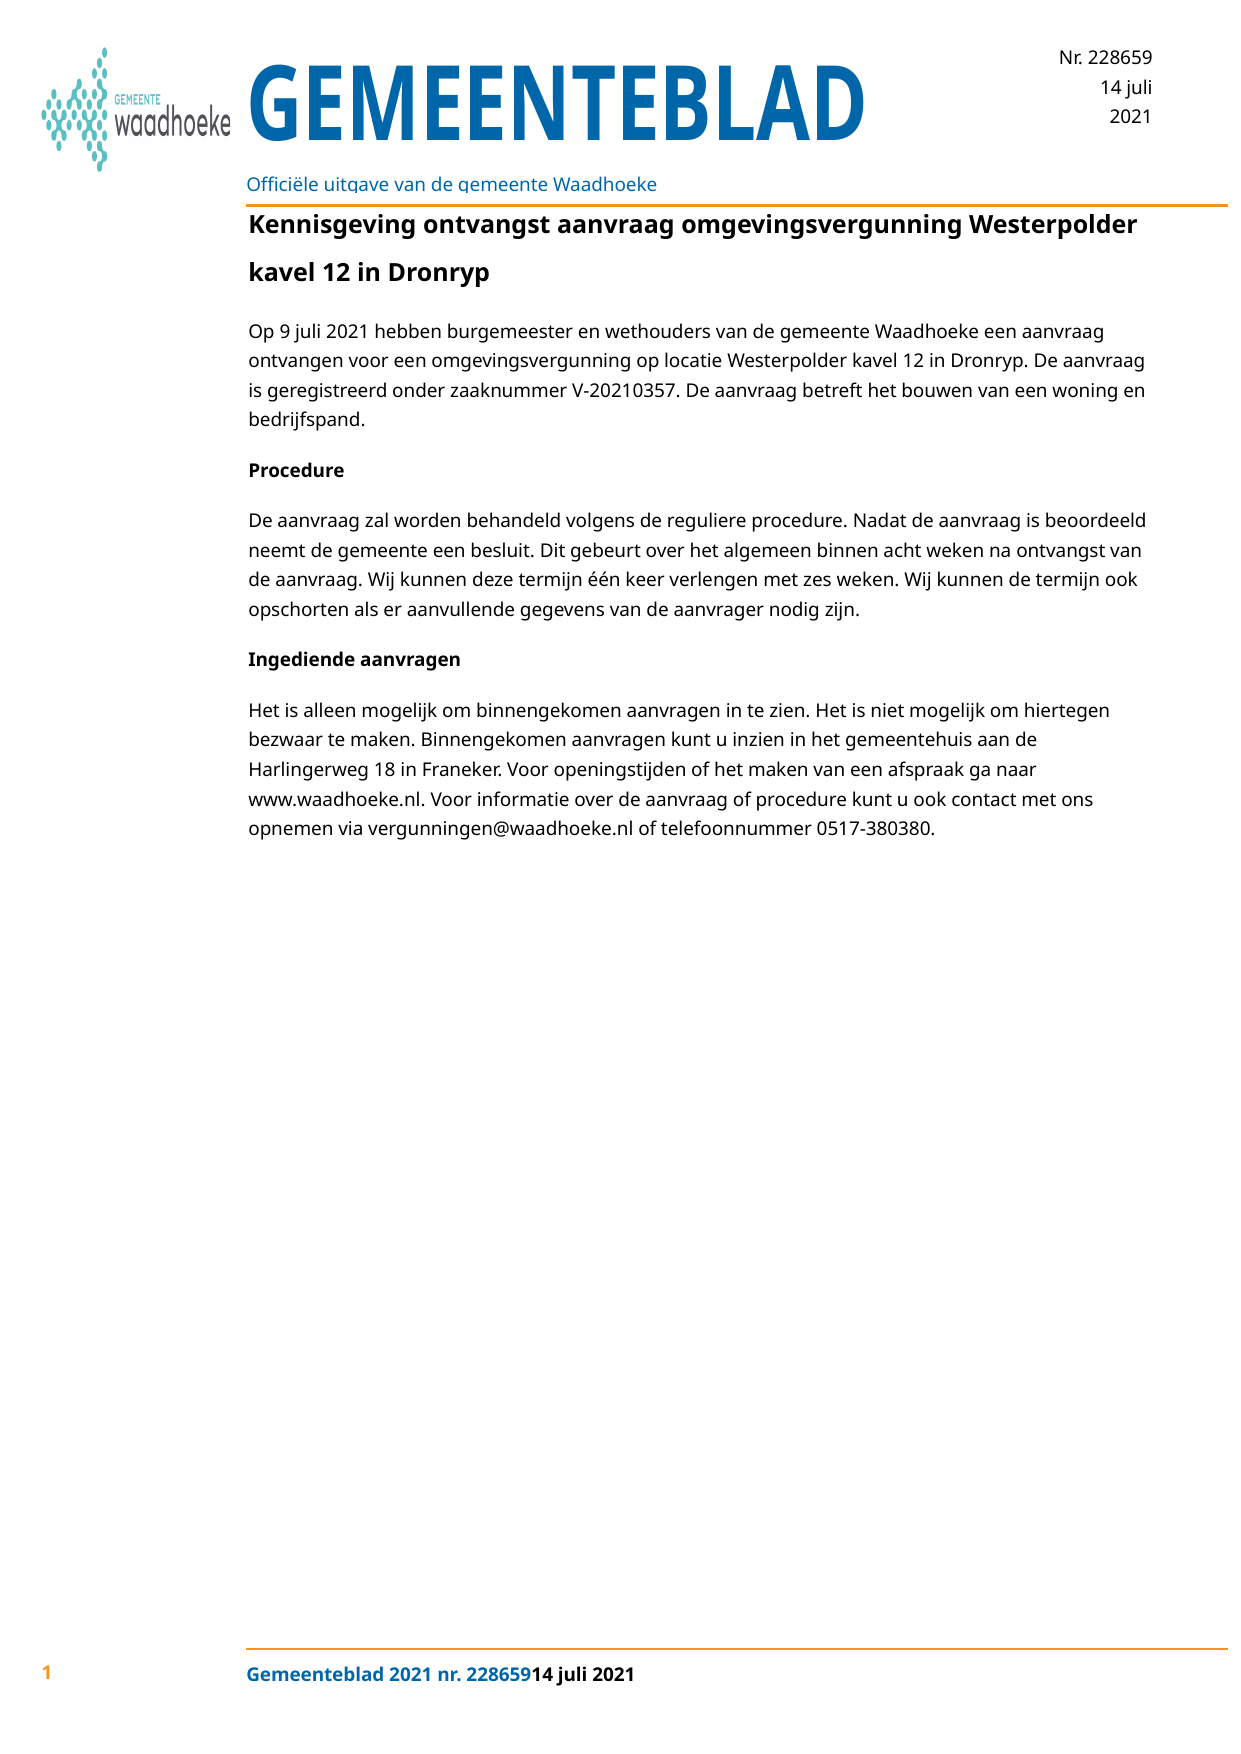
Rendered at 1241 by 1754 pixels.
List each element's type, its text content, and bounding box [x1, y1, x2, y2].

text Ingediende aanvragen [248, 647, 1152, 672]
text Het is alleen mogelijk om binnengekomen aanvragen in te zien. Het is niet mogelijk om hiertegen bezwaar te maken. Binnengekomen aanvragen kunt u inzien in het gemeentehuis aan de Harlingerweg 18 in Franeker. Voor openingstijden of het maken van een afspraak ga naar www.waadhoeke.nl. Voor informatie over de aanvraag of procedure kunt u ook contact met ons opnemen via vergunningen@waadhoeke.nl of telefoonnummer 0517-380380. [248, 697, 1152, 841]
text De aanvraag zal worden behandeld volgens de reguliere procedure. Nadat de aanvraag is beoordeeld neemt de gemeente een besluit. Dit gebeurt over het algemeen binnen acht weken na ontvangst van de aanvraag. Wij kunnen deze termijn één keer verlengen met zes weken. Wij kunnen de termijn ook opschorten als er aanvullende gegevens van de aanvrager nodig zijn. [248, 507, 1152, 622]
text Procedure [248, 457, 1152, 483]
text Kennisgeving ontvangst aanvraag omgevingsvergunning Westerpolder kavel 12 in Dronryp [248, 207, 1152, 288]
picture [41, 47, 231, 172]
text Op 9 juli 2021 hebben burgemeester en wethouders van de gemeente Waadhoeke een aanvraag ontvangen voor een omgevingsvergunning op locatie Westerpolder kavel 12 in Dronryp. De aanvraag is geregistreerd onder zaaknummer V-20210357. De aanvraag betreft het bouwen van een woning en bedrijfspand. [248, 318, 1152, 432]
